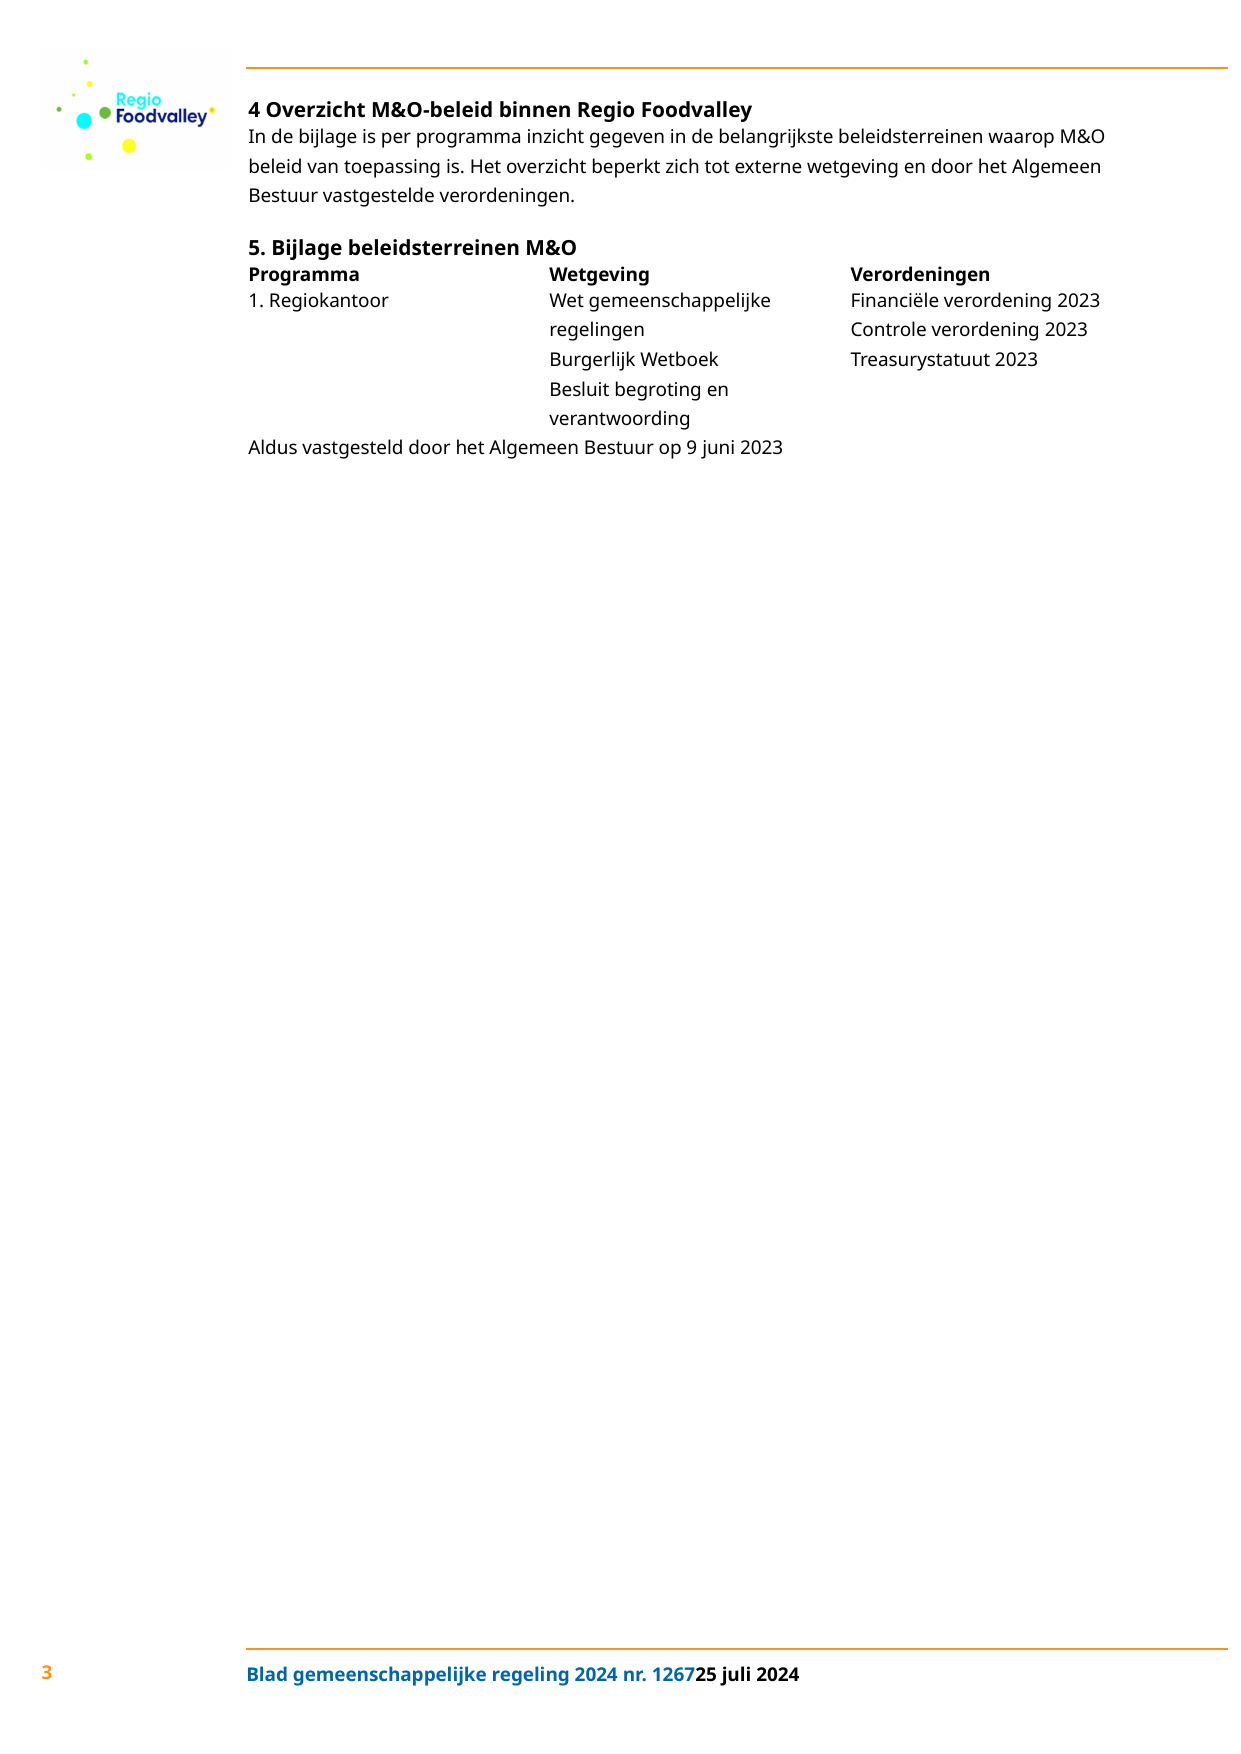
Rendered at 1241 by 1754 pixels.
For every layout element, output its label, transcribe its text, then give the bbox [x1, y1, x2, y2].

table_cell Wet gemeenschappelijke regelingen Burgerlijk Wetboek Besluit begroting en verantwoording [549, 287, 850, 431]
text 5. Bijlage beleidsterreinen M&O [248, 233, 1152, 261]
table_header Verordeningen [850, 261, 1152, 287]
table_cell 1. Regiokantoor [248, 287, 549, 431]
text 4 Overzicht M&O-beleid binnen Regio Foodvalley [248, 95, 1152, 123]
table_header Programma [248, 261, 549, 287]
text Aldus vastgesteld door het Algemeen Bestuur op 9 juni 2023 [248, 434, 1152, 460]
text In de bijlage is per programma inzicht gegeven in de belangrijkste beleidsterreinen waarop M&O beleid van toepassing is. Het overzicht beperkt zich tot externe wetgeving en door het Algemeen Bestuur vastgestelde verordeningen. [248, 123, 1152, 208]
table_cell Financiële verordening 2023 Controle verordening 2023 Treasurystatuut 2023 [850, 287, 1152, 431]
table_header Wetgeving [549, 261, 850, 287]
picture [41, 47, 231, 172]
